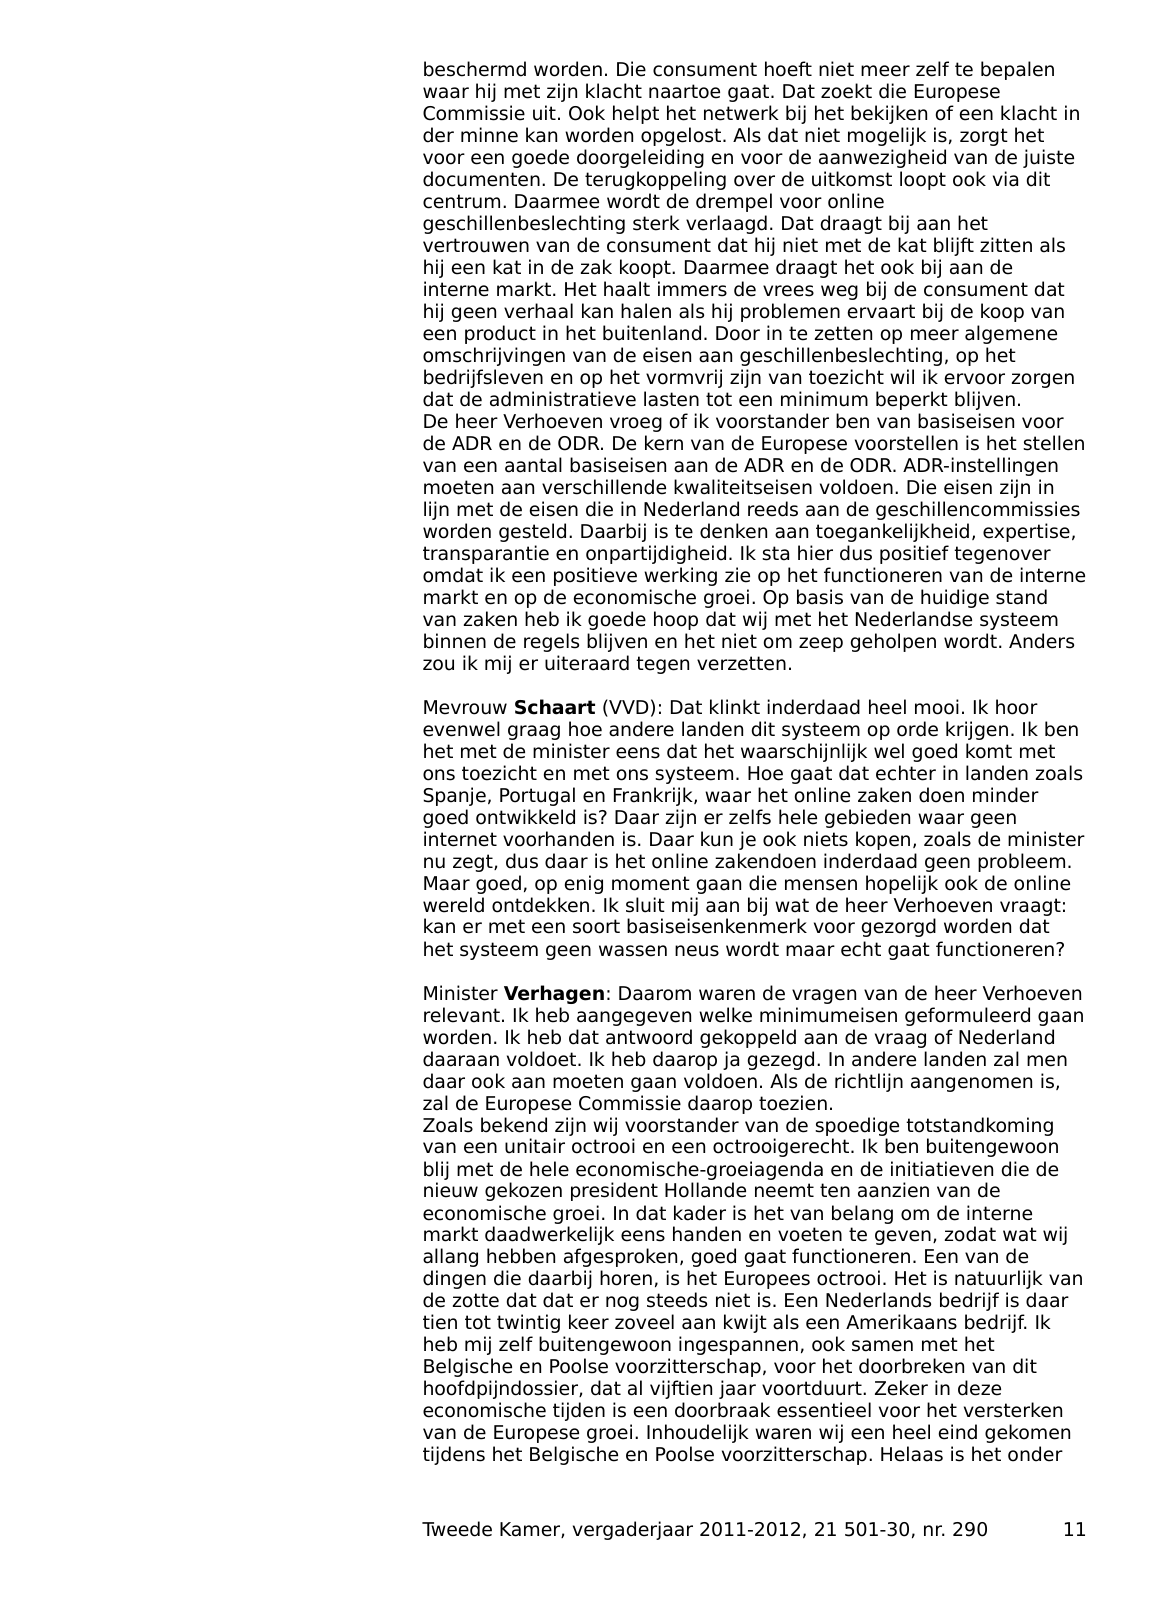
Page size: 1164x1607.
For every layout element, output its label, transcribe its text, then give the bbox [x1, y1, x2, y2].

text Mevrouw Schaart (VVD): Dat klinkt inderdaad heel mooi. Ik hoor evenwel graag hoe andere landen dit systeem op orde krijgen. Ik ben het met de minister eens dat het waarschijnlijk wel goed komt met ons toezicht en met ons systeem. Hoe gaat dat echter in landen zoals Spanje, Portugal en Frankrijk, waar het online zaken doen minder goed ontwikkeld is? Daar zijn er zelfs hele gebieden waar geen internet voorhanden is. Daar kun je ook niets kopen, zoals de minister nu zegt, dus daar is het online zakendoen inderdaad geen probleem. Maar goed, op enig moment gaan die mensen hopelijk ook de online wereld ontdekken. Ik sluit mij aan bij wat de heer Verhoeven vraagt: kan er met een soort basiseisenkenmerk voor gezorgd worden dat het systeem geen wassen neus wordt maar echt gaat functioneren? [422, 697, 1087, 960]
text beschermd worden. Die consument hoeft niet meer zelf te bepalen waar hij met zijn klacht naartoe gaat. Dat zoekt die Europese Commissie uit. Ook helpt het netwerk bij het bekijken of een klacht in der minne kan worden opgelost. Als dat niet mogelijk is, zorgt het voor een goede doorgeleiding en voor de aanwezigheid van de juiste documenten. De terugkoppeling over de uitkomst loopt ook via dit centrum. Daarmee wordt de drempel voor online geschillenbeslechting sterk verlaagd. Dat draagt bij aan het vertrouwen van de consument dat hij niet met de kat blijft zitten als hij een kat in de zak koopt. Daarmee draagt het ook bij aan de interne markt. Het haalt immers de vrees weg bij de consument dat hij geen verhaal kan halen als hij problemen ervaart bij de koop van een product in het buitenland. Door in te zetten op meer algemene omschrijvingen van de eisen aan geschillenbeslechting, op het bedrijfsleven en op het vormvrij zijn van toezicht wil ik ervoor zorgen dat de administratieve lasten tot een minimum beperkt blijven. [422, 59, 1087, 411]
text De heer Verhoeven vroeg of ik voorstander ben van basiseisen voor de ADR en de ODR. De kern van de Europese voorstellen is het stellen van een aantal basiseisen aan de ADR en de ODR. ADR-instellingen moeten aan verschillende kwaliteitseisen voldoen. Die eisen zijn in lijn met de eisen die in Nederland reeds aan de geschillencommissies worden gesteld. Daarbij is te denken aan toegankelijkheid, expertise, transparantie en onpartijdigheid. Ik sta hier dus positief tegenover omdat ik een positieve werking zie op het functioneren van de interne markt en op de economische groei. Op basis van de huidige stand van zaken heb ik goede hoop dat wij met het Nederlandse systeem binnen de regels blijven en het niet om zeep geholpen wordt. Anders zou ik mij er uiteraard tegen verzetten. [422, 411, 1087, 674]
text Zoals bekend zijn wij voorstander van de spoedige totstandkoming van een unitair octrooi en een octrooigerecht. Ik ben buitengewoon blij met de hele economische-groeiagenda en de initiatieven die de nieuw gekozen president Hollande neemt ten aanzien van de economische groei. In dat kader is het van belang om de interne markt daadwerkelijk eens handen en voeten te geven, zodat wat wij allang hebben afgesproken, goed gaat functioneren. Een van de dingen die daarbij horen, is het Europees octrooi. Het is natuurlijk van de zotte dat dat er nog steeds niet is. Een Nederlands bedrijf is daar tien tot twintig keer zoveel aan kwijt als een Amerikaans bedrijf. Ik heb mij zelf buitengewoon ingespannen, ook samen met het Belgische en Poolse voorzitterschap, voor het doorbreken van dit hoofdpijndossier, dat al vijftien jaar voortduurt. Zeker in deze economische tijden is een doorbraak essentieel voor het versterken van de Europese groei. Inhoudelijk waren wij een heel eind gekomen tijdens het Belgische en Poolse voorzitterschap. Helaas is het onder [422, 1114, 1087, 1466]
text Minister Verhagen: Daarom waren de vragen van de heer Verhoeven relevant. Ik heb aangegeven welke minimumeisen geformuleerd gaan worden. Ik heb dat antwoord gekoppeld aan de vraag of Nederland daaraan voldoet. Ik heb daarop ja gezegd. In andere landen zal men daar ook aan moeten gaan voldoen. Als de richtlijn aangenomen is, zal de Europese Commissie daarop toezien. [422, 983, 1087, 1114]
